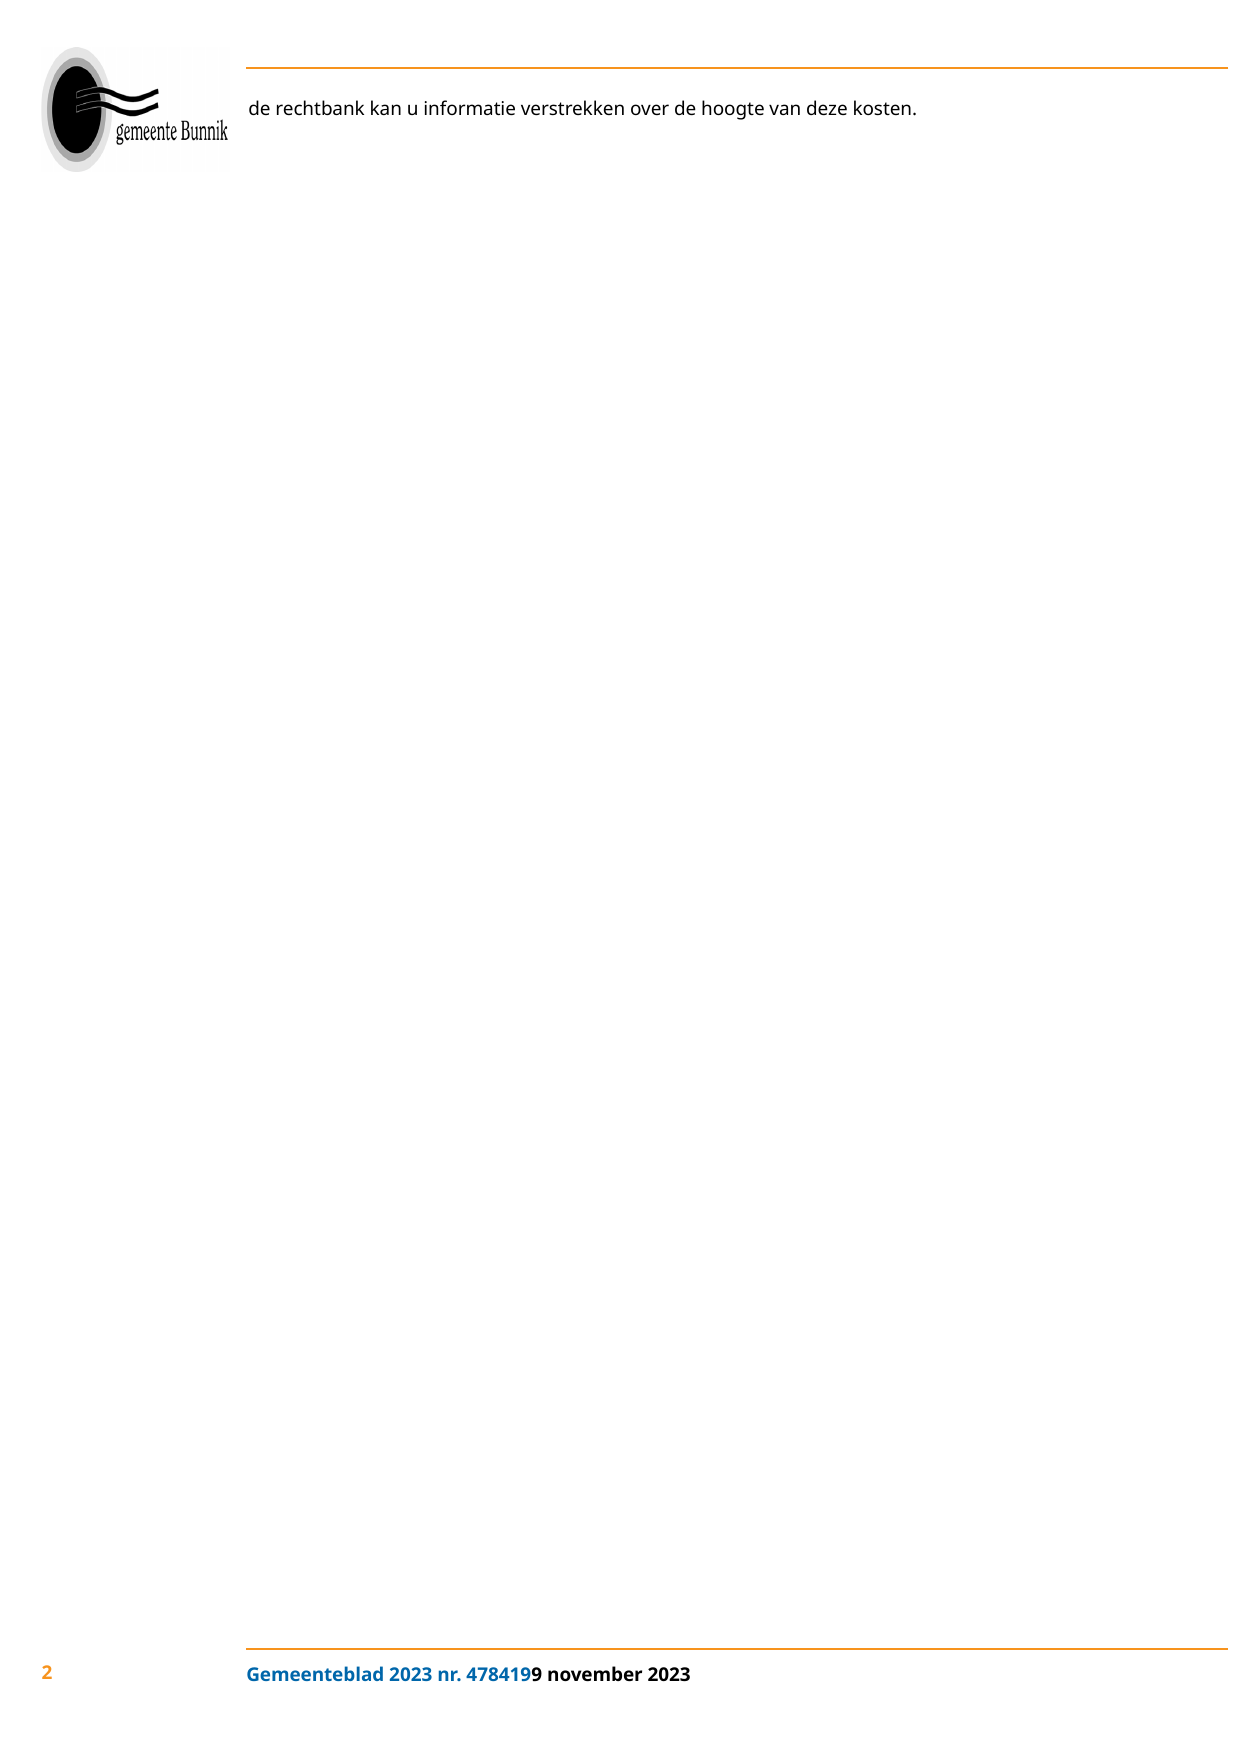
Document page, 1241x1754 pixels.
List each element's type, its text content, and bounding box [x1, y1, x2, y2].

text de rechtbank kan u informatie verstrekken over de hoogte van deze kosten. [248, 95, 1152, 121]
picture [41, 47, 231, 172]
